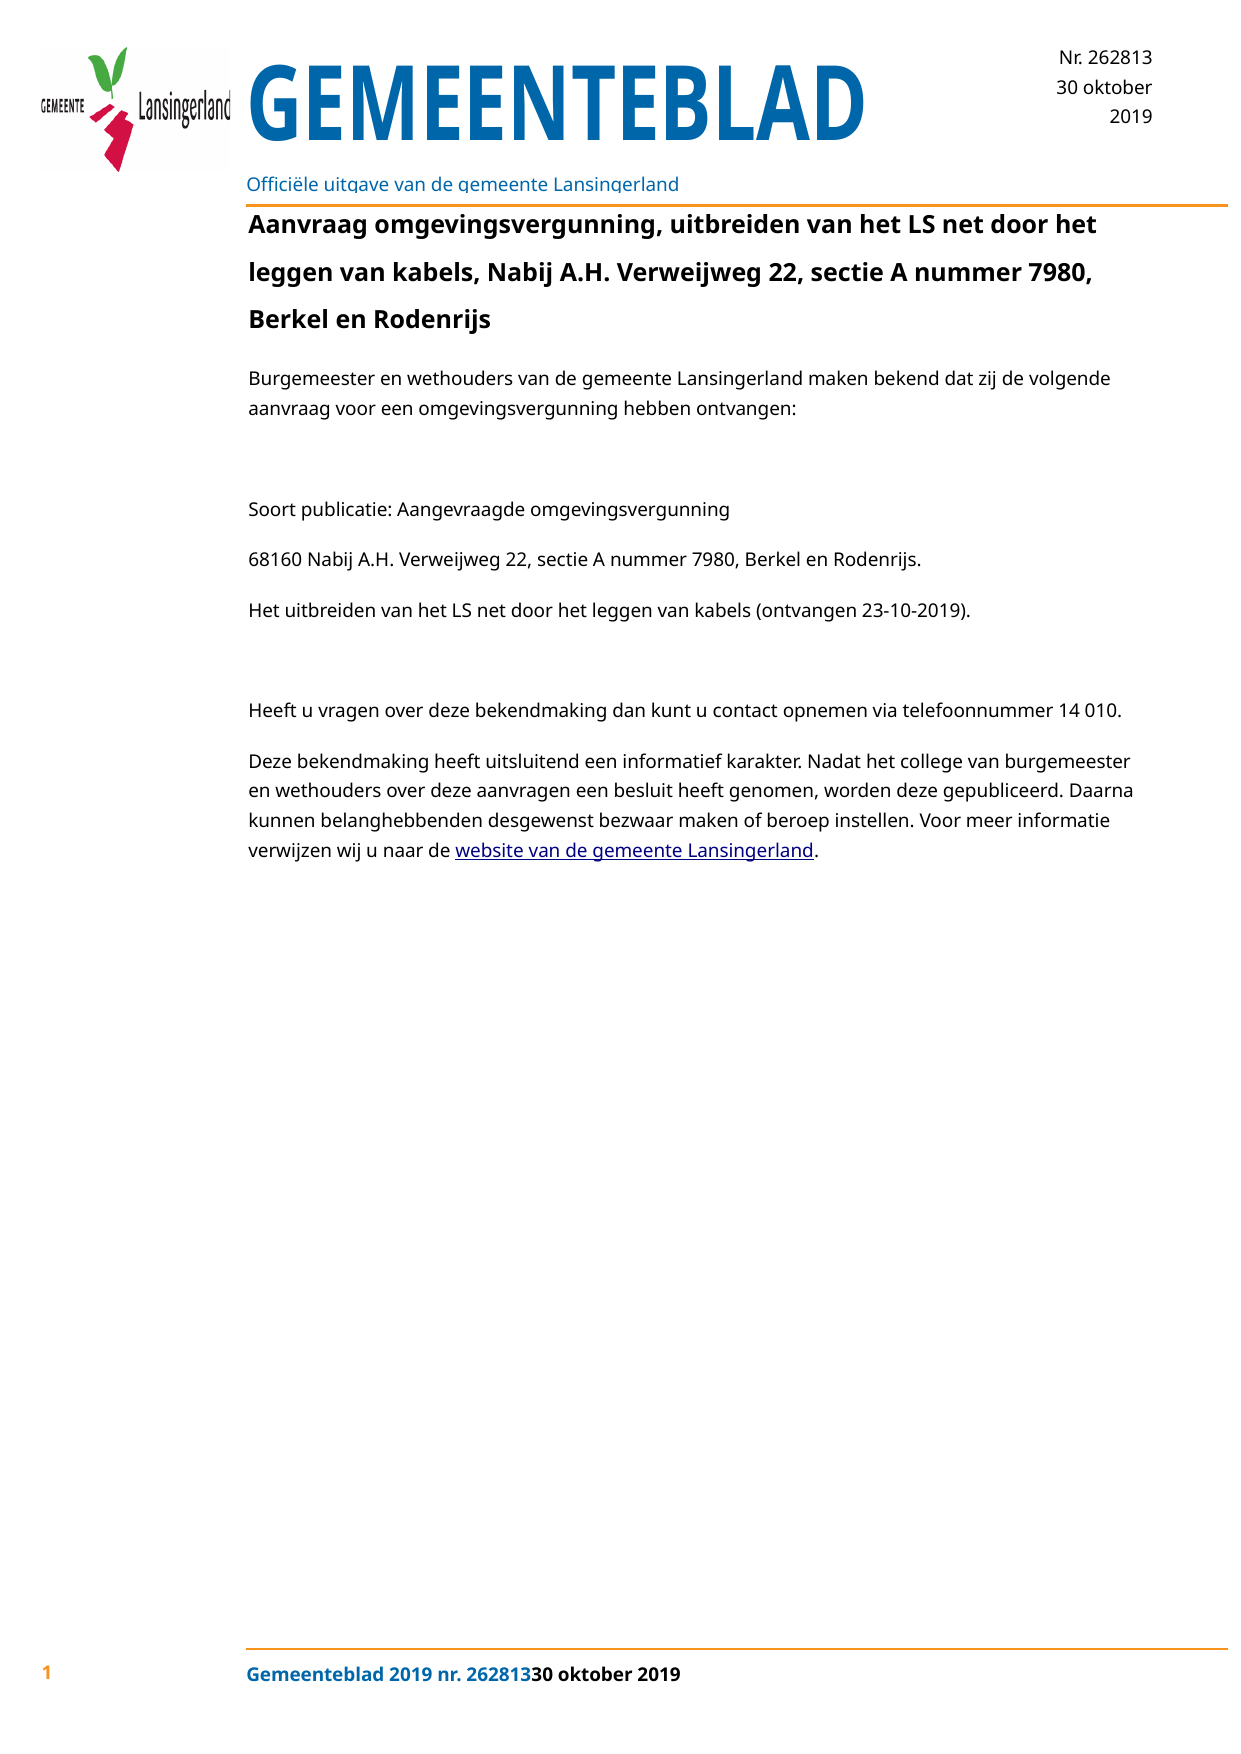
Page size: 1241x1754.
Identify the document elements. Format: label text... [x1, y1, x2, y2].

text Heeft u vragen over deze bekendmaking dan kunt u contact opnemen via telefoonnummer 14 010. [248, 698, 1152, 723]
text Deze bekendmaking heeft uitsluitend een informatief karakter. Nadat het college van burgemeester en wethouders over deze aanvragen een besluit heeft genomen, worden deze gepubliceerd. Daarna kunnen belanghebbenden desgewenst bezwaar maken of beroep instellen. Voor meer informatie verwijzen wij u naar de website van de gemeente Lansingerland. [248, 748, 1152, 862]
picture [41, 47, 231, 172]
text Burgemeester en wethouders van de gemeente Lansingerland maken bekend dat zij de volgende aanvraag voor een omgevingsvergunning hebben ontvangen: [248, 366, 1152, 421]
text 68160 Nabij A.H. Verweijweg 22, sectie A nummer 7980, Berkel en Rodenrijs. [248, 546, 1152, 572]
text Aanvraag omgevingsvergunning, uitbreiden van het LS net door het leggen van kabels, Nabij A.H. Verweijweg 22, sectie A nummer 7980, Berkel en Rodenrijs [248, 207, 1152, 336]
text Het uitbreiden van het LS net door het leggen van kabels (ontvangen 23-10-2019). [248, 597, 1152, 622]
text Soort publicatie: Aangevraagde omgevingsvergunning [248, 496, 1152, 522]
